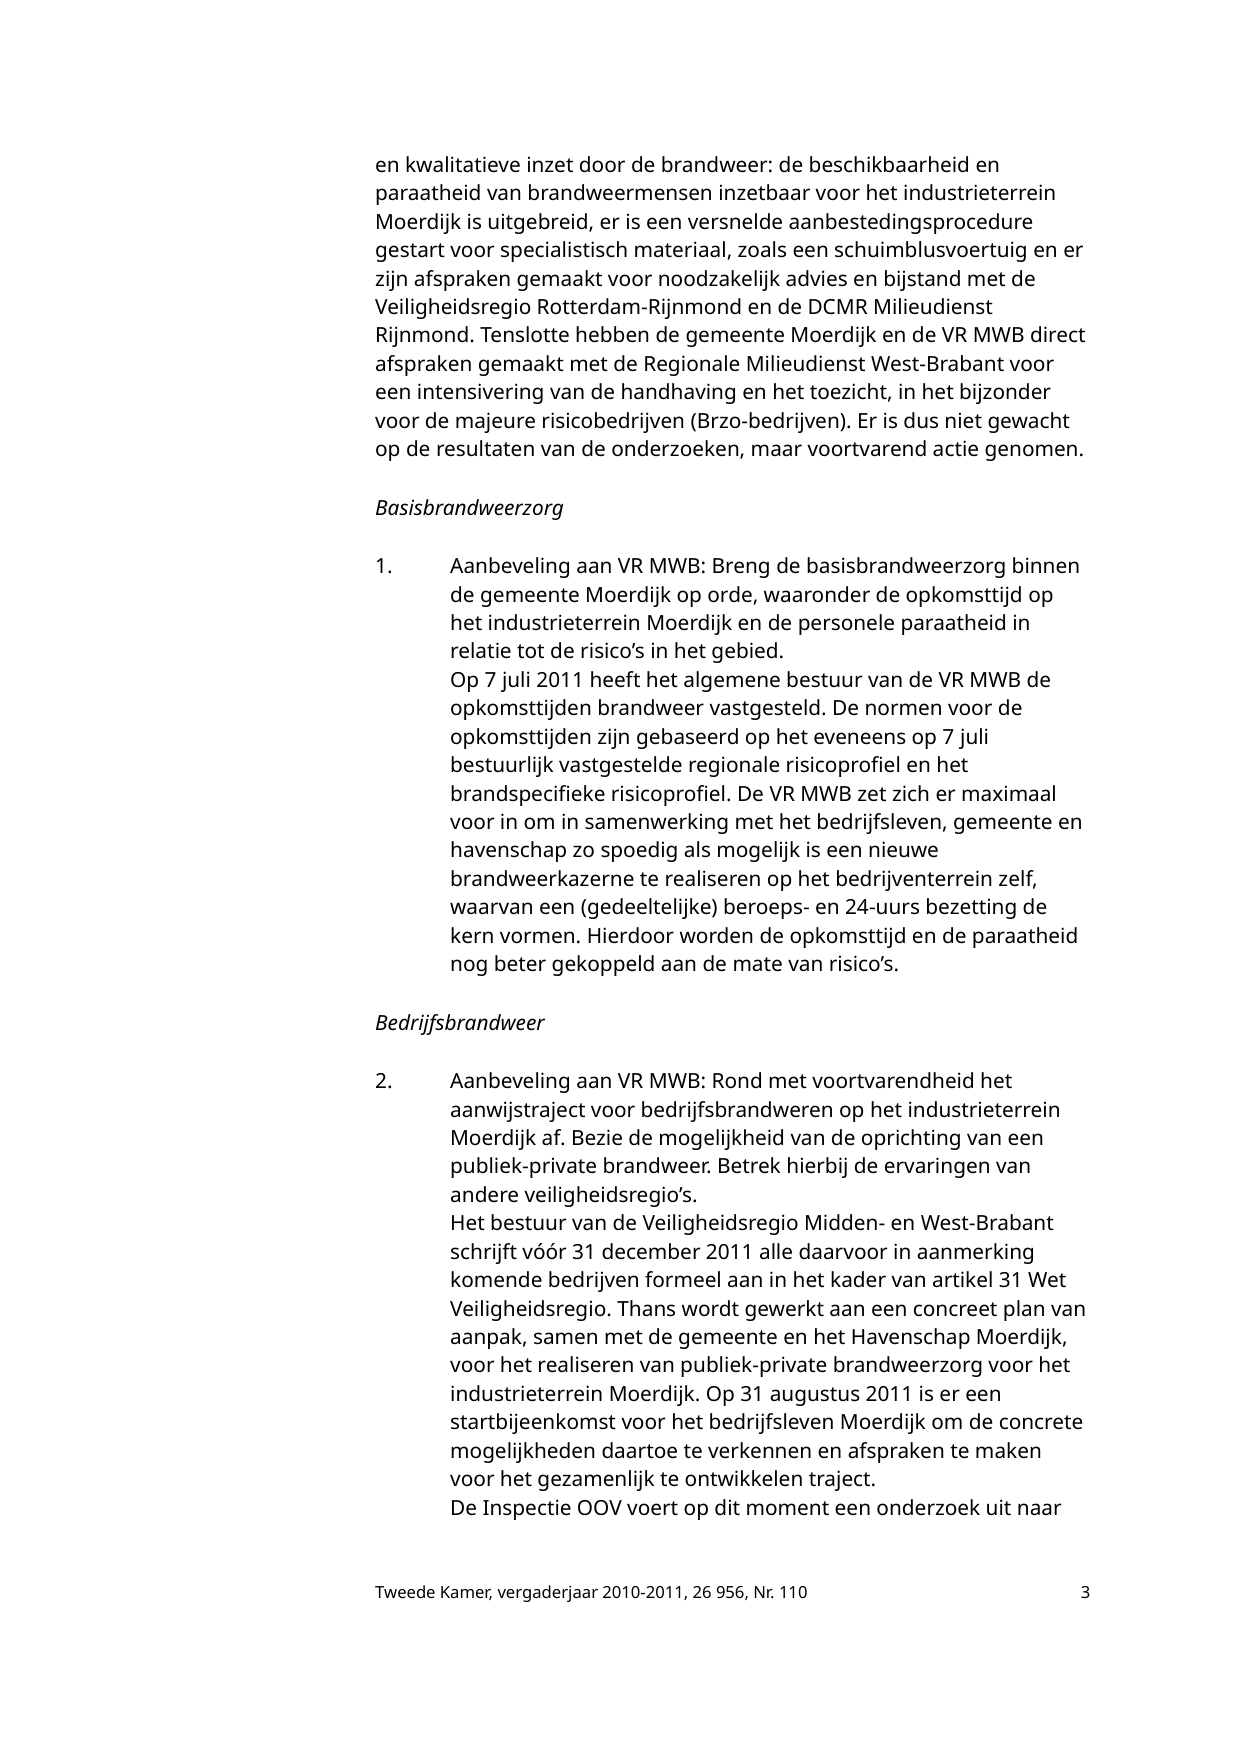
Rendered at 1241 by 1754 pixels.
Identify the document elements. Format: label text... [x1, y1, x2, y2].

list Op 7 juli 2011 heeft het algemene bestuur van de VR MWB de opkomsttijden brandweer vastgesteld. De normen voor de opkomsttijden zijn gebaseerd op het eveneens op 7 juli bestuurlijk vastgestelde regionale risicoprofiel en het brandspecifieke risicoprofiel. De VR MWB zet zich er maximaal voor in om in samenwerking met het bedrijfsleven, gemeente en havenschap zo spoedig als mogelijk is een nieuwe brandweerkazerne te realiseren op het bedrijventerrein zelf, waarvan een (gedeeltelijke) beroeps- en 24-uurs bezetting de kern vormen. Hierdoor worden de opkomsttijd en de paraatheid nog beter gekoppeld aan de mate van risico’s. [375, 665, 1090, 978]
list Aanbeveling aan VR MWB: Breng de basisbrandweerzorg binnen de gemeente Moerdijk op orde, waaronder de opkomsttijd op het industrieterrein Moerdijk en de personele paraatheid in relatie tot de risico’s in het gebied. [375, 551, 1090, 665]
list Aanbeveling aan VR MWB: Rond met voortvarendheid het aanwijstraject voor bedrijfsbrandweren op het industrieterrein Moerdijk af. Bezie de mogelijkheid van de oprichting van een publiek-private brandweer. Betrek hierbij de ervaringen van andere veiligheidsregio’s. [375, 1066, 1090, 1208]
list Het bestuur van de Veiligheidsregio Midden- en West-Brabant schrijft vóór 31 december 2011 alle daarvoor in aanmerking komende bedrijven formeel aan in het kader van artikel 31 Wet Veiligheidsregio. Thans wordt gewerkt aan een concreet plan van aanpak, samen met de gemeente en het Havenschap Moerdijk, voor het realiseren van publiek-private brandweerzorg voor het industrieterrein Moerdijk. Op 31 augustus 2011 is er een startbijeenkomst voor het bedrijfsleven Moerdijk om de concrete mogelijkheden daartoe te verkennen en afspraken te maken voor het gezamenlijk te ontwikkelen traject. [375, 1208, 1090, 1493]
text Bedrijfsbrandweer [375, 1008, 1090, 1036]
text Basisbrandweerzorg [375, 493, 1090, 521]
text en kwalitatieve inzet door de brandweer: de beschikbaarheid en paraatheid van brandweermensen inzetbaar voor het industrieterrein Moerdijk is uitgebreid, er is een versnelde aanbestedingsprocedure gestart voor specialistisch materiaal, zoals een schuimblusvoertuig en er zijn afspraken gemaakt voor noodzakelijk advies en bijstand met de Veiligheidsregio Rotterdam-Rijnmond en de DCMR Milieudienst Rijnmond. Tenslotte hebben de gemeente Moerdijk en de VR MWB direct afspraken gemaakt met de Regionale Milieudienst West-Brabant voor een intensivering van de handhaving en het toezicht, in het bijzonder voor de majeure risicobedrijven (Brzo-bedrijven). Er is dus niet gewacht op de resultaten van de onderzoeken, maar voortvarend actie genomen. [375, 150, 1090, 463]
list De Inspectie OOV voert op dit moment een onderzoek uit naar [375, 1493, 1090, 1521]
